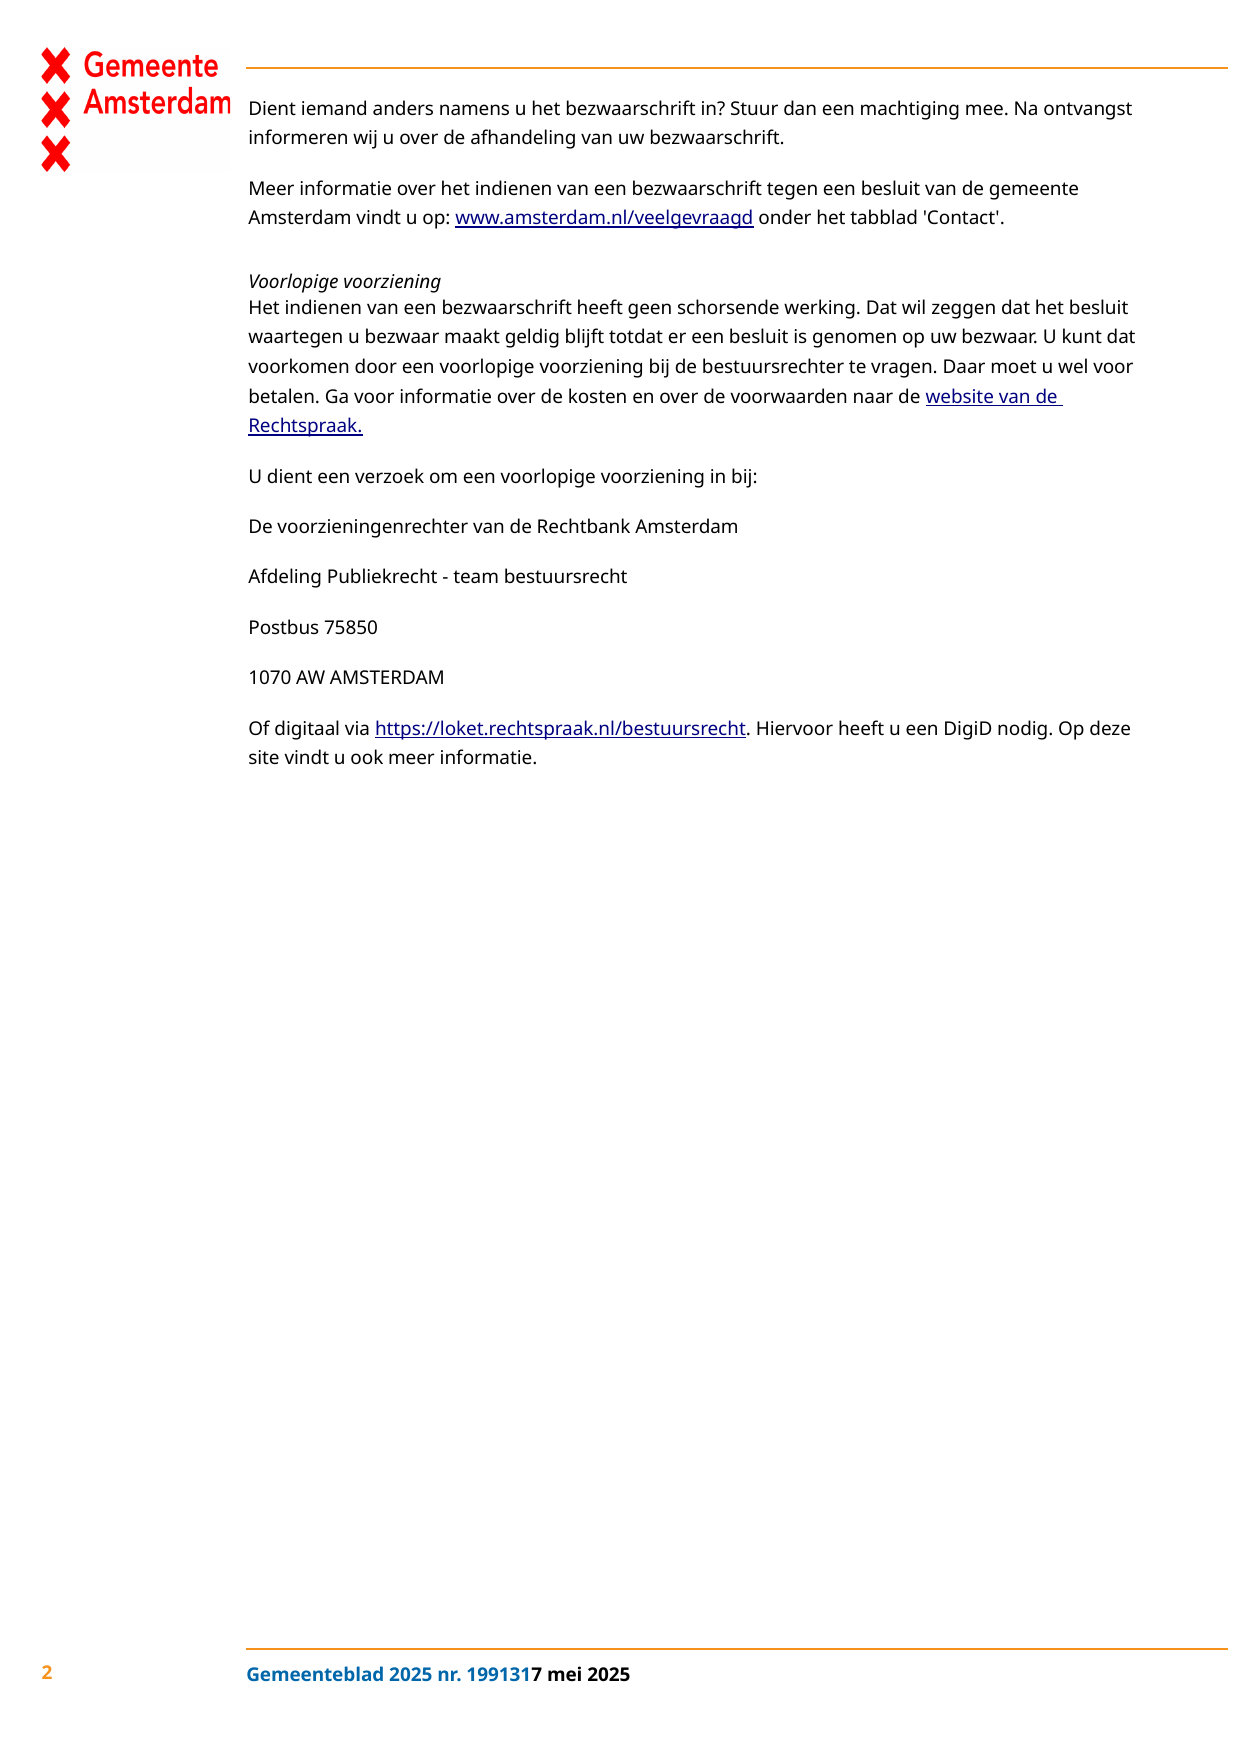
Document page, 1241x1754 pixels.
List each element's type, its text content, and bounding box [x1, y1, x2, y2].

text 1070 AW AMSTERDAM [248, 664, 1152, 690]
text U dient een verzoek om een voorlopige voorziening in bij: [248, 463, 1152, 488]
text Voorlopige voorziening [248, 268, 1152, 294]
text Dient iemand anders namens u het bezwaarschrift in? Stuur dan een machtiging mee. Na ontvangst informeren wij u over de afhandeling van uw bezwaarschrift. [248, 95, 1152, 150]
text De voorzieningenrechter van de Rechtbank Amsterdam [248, 513, 1152, 539]
text Het indienen van een bezwaarschrift heeft geen schorsende werking. Dat wil zeggen dat het besluit waartegen u bezwaar maakt geldig blijft totdat er een besluit is genomen op uw bezwaar. U kunt dat voorkomen door een voorlopige voorziening bij de bestuursrechter te vragen. Daar moet u wel voor betalen. Ga voor informatie over de kosten en over de voorwaarden naar de website van de Rechtspraak. [248, 294, 1152, 438]
text Of digitaal via https://loket.rechtspraak.nl/bestuursrecht. Hiervoor heeft u een DigiD nodig. Op deze site vindt u ook meer informatie. [248, 715, 1152, 770]
text Postbus 75850 [248, 614, 1152, 640]
text Afdeling Publiekrecht - team bestuursrecht [248, 564, 1152, 589]
picture [41, 47, 231, 172]
text Meer informatie over het indienen van een bezwaarschrift tegen een besluit van de gemeente Amsterdam vindt u op: www.amsterdam.nl/veelgevraagd onder het tabblad 'Contact'. [248, 175, 1152, 230]
